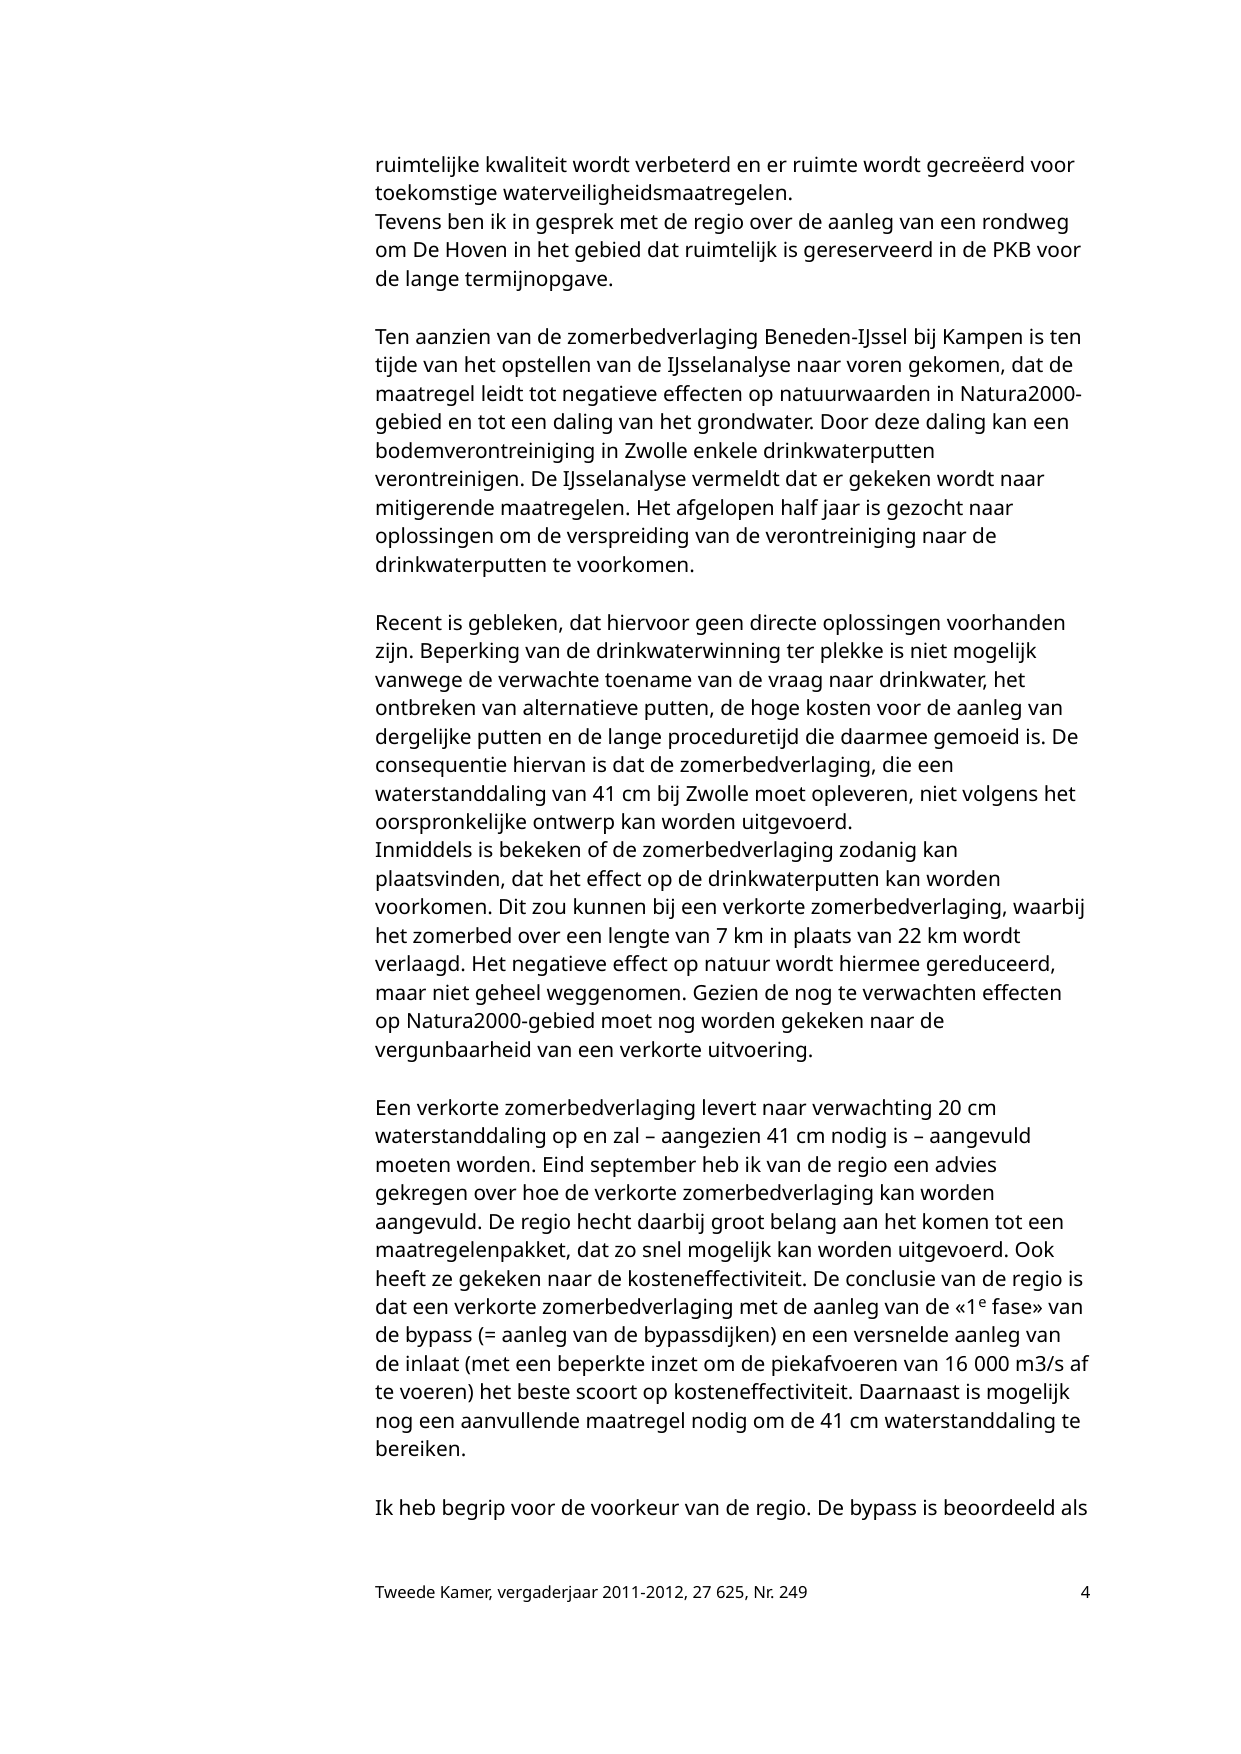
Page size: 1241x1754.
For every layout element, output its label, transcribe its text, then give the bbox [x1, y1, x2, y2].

text Inmiddels is bekeken of de zomerbedverlaging zodanig kan plaatsvinden, dat het effect op de drinkwaterputten kan worden voorkomen. Dit zou kunnen bij een verkorte zomerbedverlaging, waarbij het zomerbed over een lengte van 7 km in plaats van 22 km wordt verlaagd. Het negatieve effect op natuur wordt hiermee gereduceerd, maar niet geheel weggenomen. Gezien de nog te verwachten effecten op Natura2000-gebied moet nog worden gekeken naar de vergunbaarheid van een verkorte uitvoering. [375, 836, 1090, 1063]
text Tevens ben ik in gesprek met de regio over de aanleg van een rondweg om De Hoven in het gebied dat ruimtelijk is gereserveerd in de PKB voor de lange termijnopgave. [375, 207, 1090, 292]
text Ik heb begrip voor de voorkeur van de regio. De bypass is beoordeeld als [375, 1493, 1090, 1521]
text ruimtelijke kwaliteit wordt verbeterd en er ruimte wordt gecreëerd voor toekomstige waterveiligheidsmaatregelen. [375, 150, 1090, 207]
text Recent is gebleken, dat hiervoor geen directe oplossingen voorhanden zijn. Beperking van de drinkwaterwinning ter plekke is niet mogelijk vanwege de verwachte toename van de vraag naar drinkwater, het ontbreken van alternatieve putten, de hoge kosten voor de aanleg van dergelijke putten en de lange proceduretijd die daarmee gemoeid is. De consequentie hiervan is dat de zomerbedverlaging, die een waterstanddaling van 41 cm bij Zwolle moet opleveren, niet volgens het oorspronkelijke ontwerp kan worden uitgevoerd. [375, 608, 1090, 836]
text Ten aanzien van de zomerbedverlaging Beneden-IJssel bij Kampen is ten tijde van het opstellen van de IJsselanalyse naar voren gekomen, dat de maatregel leidt tot negatieve effecten op natuurwaarden in Natura2000-gebied en tot een daling van het grondwater. Door deze daling kan een bodemverontreiniging in Zwolle enkele drinkwaterputten verontreinigen. De IJsselanalyse vermeldt dat er gekeken wordt naar mitigerende maatregelen. Het afgelopen half jaar is gezocht naar oplossingen om de verspreiding van de verontreiniging naar de drinkwaterputten te voorkomen. [375, 322, 1090, 578]
text Een verkorte zomerbedverlaging levert naar verwachting 20 cm waterstanddaling op en zal – aangezien 41 cm nodig is – aangevuld moeten worden. Eind september heb ik van de regio een advies gekregen over hoe de verkorte zomerbedverlaging kan worden aangevuld. De regio hecht daarbij groot belang aan het komen tot een maatregelenpakket, dat zo snel mogelijk kan worden uitgevoerd. Ook heeft ze gekeken naar de kosteneffectiviteit. De conclusie van de regio is dat een verkorte zomerbedverlaging met de aanleg van de «1e fase» van de bypass (= aanleg van de bypassdijken) en een versnelde aanleg van de inlaat (met een beperkte inzet om de piekafvoeren van 16 000 m3/s af te voeren) het beste scoort op kosteneffectiviteit. Daarnaast is mogelijk nog een aanvullende maatregel nodig om de 41 cm waterstanddaling te bereiken. [375, 1093, 1090, 1463]
